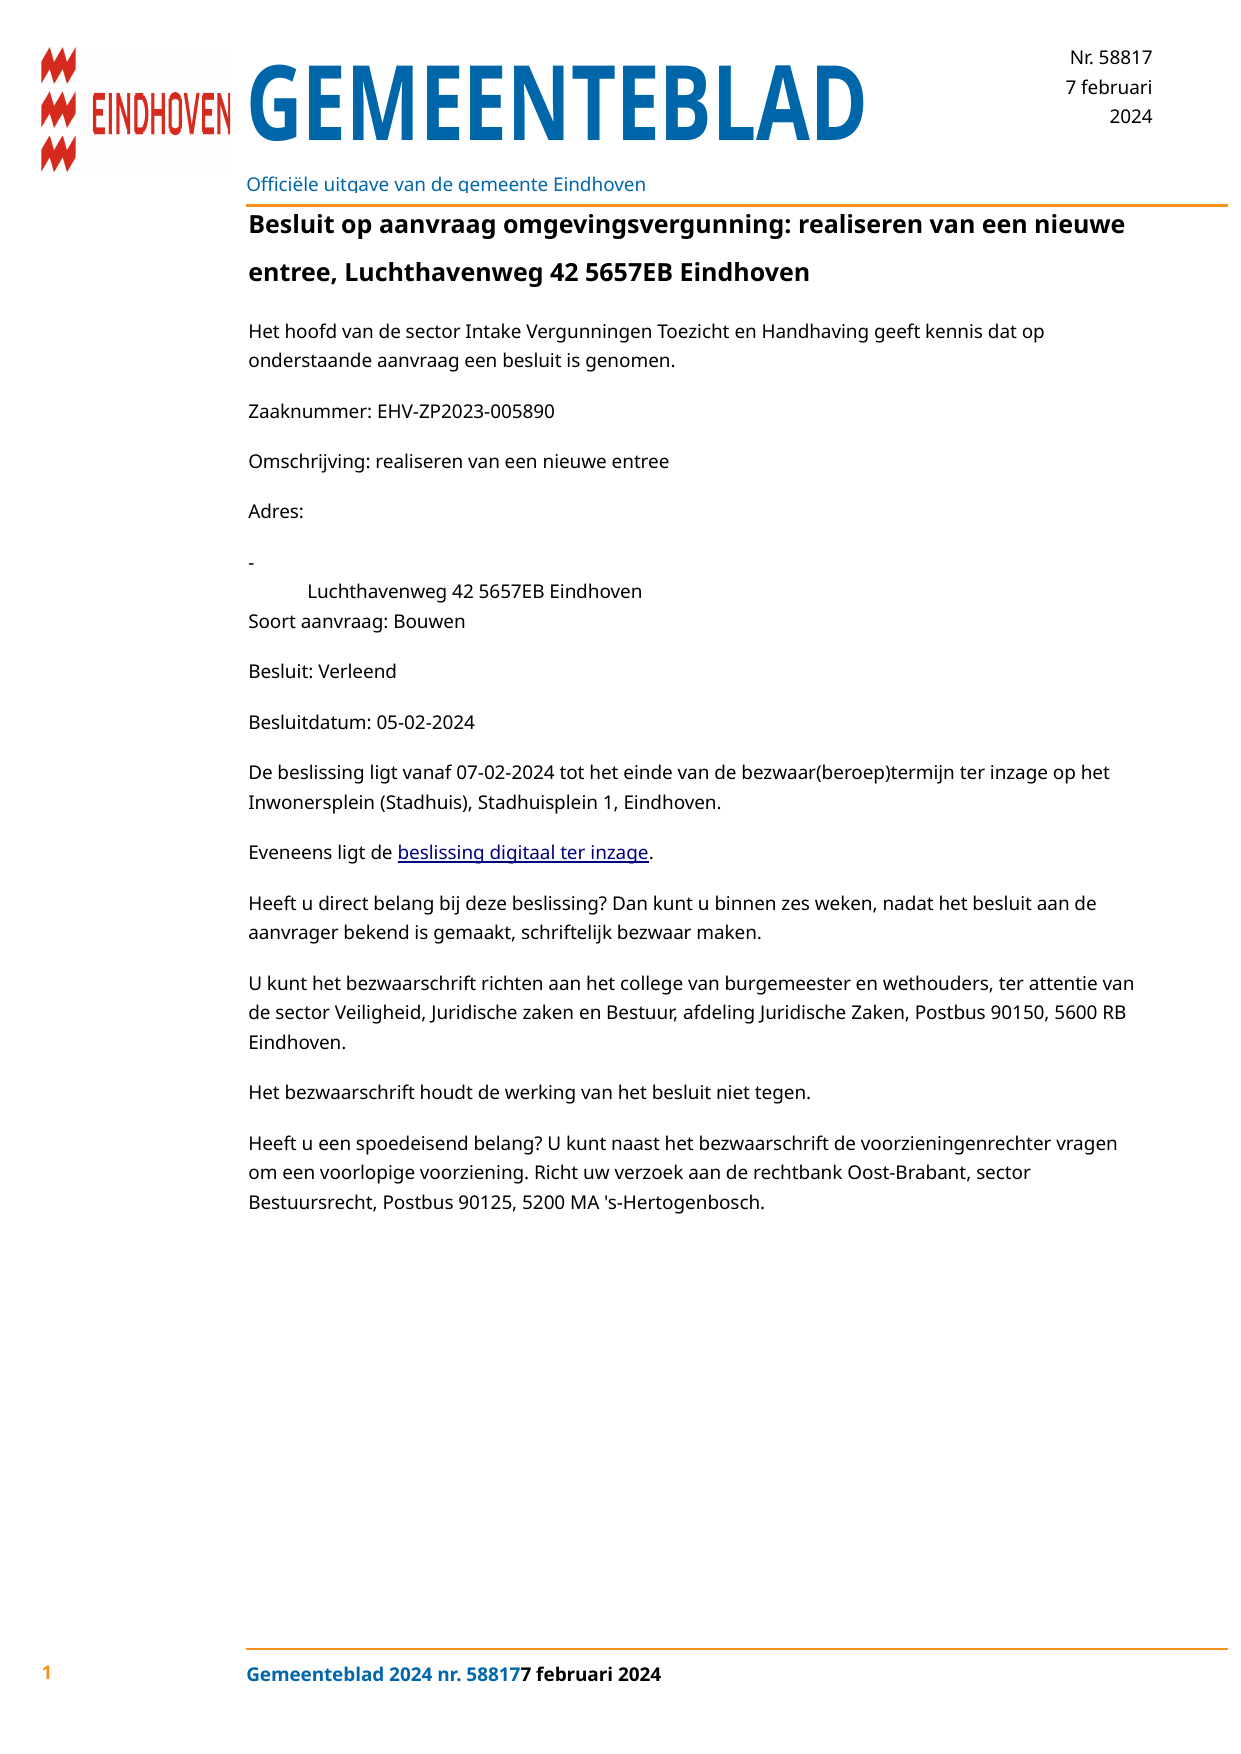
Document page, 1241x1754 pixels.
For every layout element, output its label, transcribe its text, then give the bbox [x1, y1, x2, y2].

text Heeft u direct belang bij deze beslissing? Dan kunt u binnen zes weken, nadat het besluit aan de aanvrager bekend is gemaakt, schriftelijk bezwaar maken. [248, 890, 1152, 945]
list Luchthavenweg 42 5657EB Eindhoven [248, 579, 1152, 604]
text Heeft u een spoedeisend belang? U kunt naast het bezwaarschrift de voorzieningenrechter vragen om een voorlopige voorziening. Richt uw verzoek aan de rechtbank Oost-Brabant, sector Bestuursrecht, Postbus 90125, 5200 MA 's-Hertogenbosch. [248, 1130, 1152, 1215]
text De beslissing ligt vanaf 07-02-2024 tot het einde van de bezwaar(beroep)termijn ter inzage op het Inwonersplein (Stadhuis), Stadhuisplein 1, Eindhoven. [248, 759, 1152, 815]
text Besluit: Verleend [248, 659, 1152, 684]
text Adres: [248, 499, 1152, 524]
text Eveneens ligt de beslissing digitaal ter inzage. [248, 839, 1152, 865]
text Zaaknummer: EHV-ZP2023-005890 [248, 398, 1152, 424]
text Besluit op aanvraag omgevingsvergunning: realiseren van een nieuwe entree, Luchthavenweg 42 5657EB Eindhoven [248, 207, 1152, 288]
picture [41, 47, 231, 172]
text Het hoofd van de sector Intake Vergunningen Toezicht en Handhaving geeft kennis dat op onderstaande aanvraag een besluit is genomen. [248, 318, 1152, 373]
text Besluitdatum: 05-02-2024 [248, 709, 1152, 735]
text U kunt het bezwaarschrift richten aan het college van burgemeester en wethouders, ter attentie van de sector Veiligheid, Juridische zaken en Bestuur, afdeling Juridische Zaken, Postbus 90150, 5600 RB Eindhoven. [248, 970, 1152, 1055]
text Soort aanvraag: Bouwen [248, 608, 1152, 634]
text Omschrijving: realiseren van een nieuwe entree [248, 448, 1152, 474]
text Het bezwaarschrift houdt de werking van het besluit niet tegen. [248, 1079, 1152, 1105]
